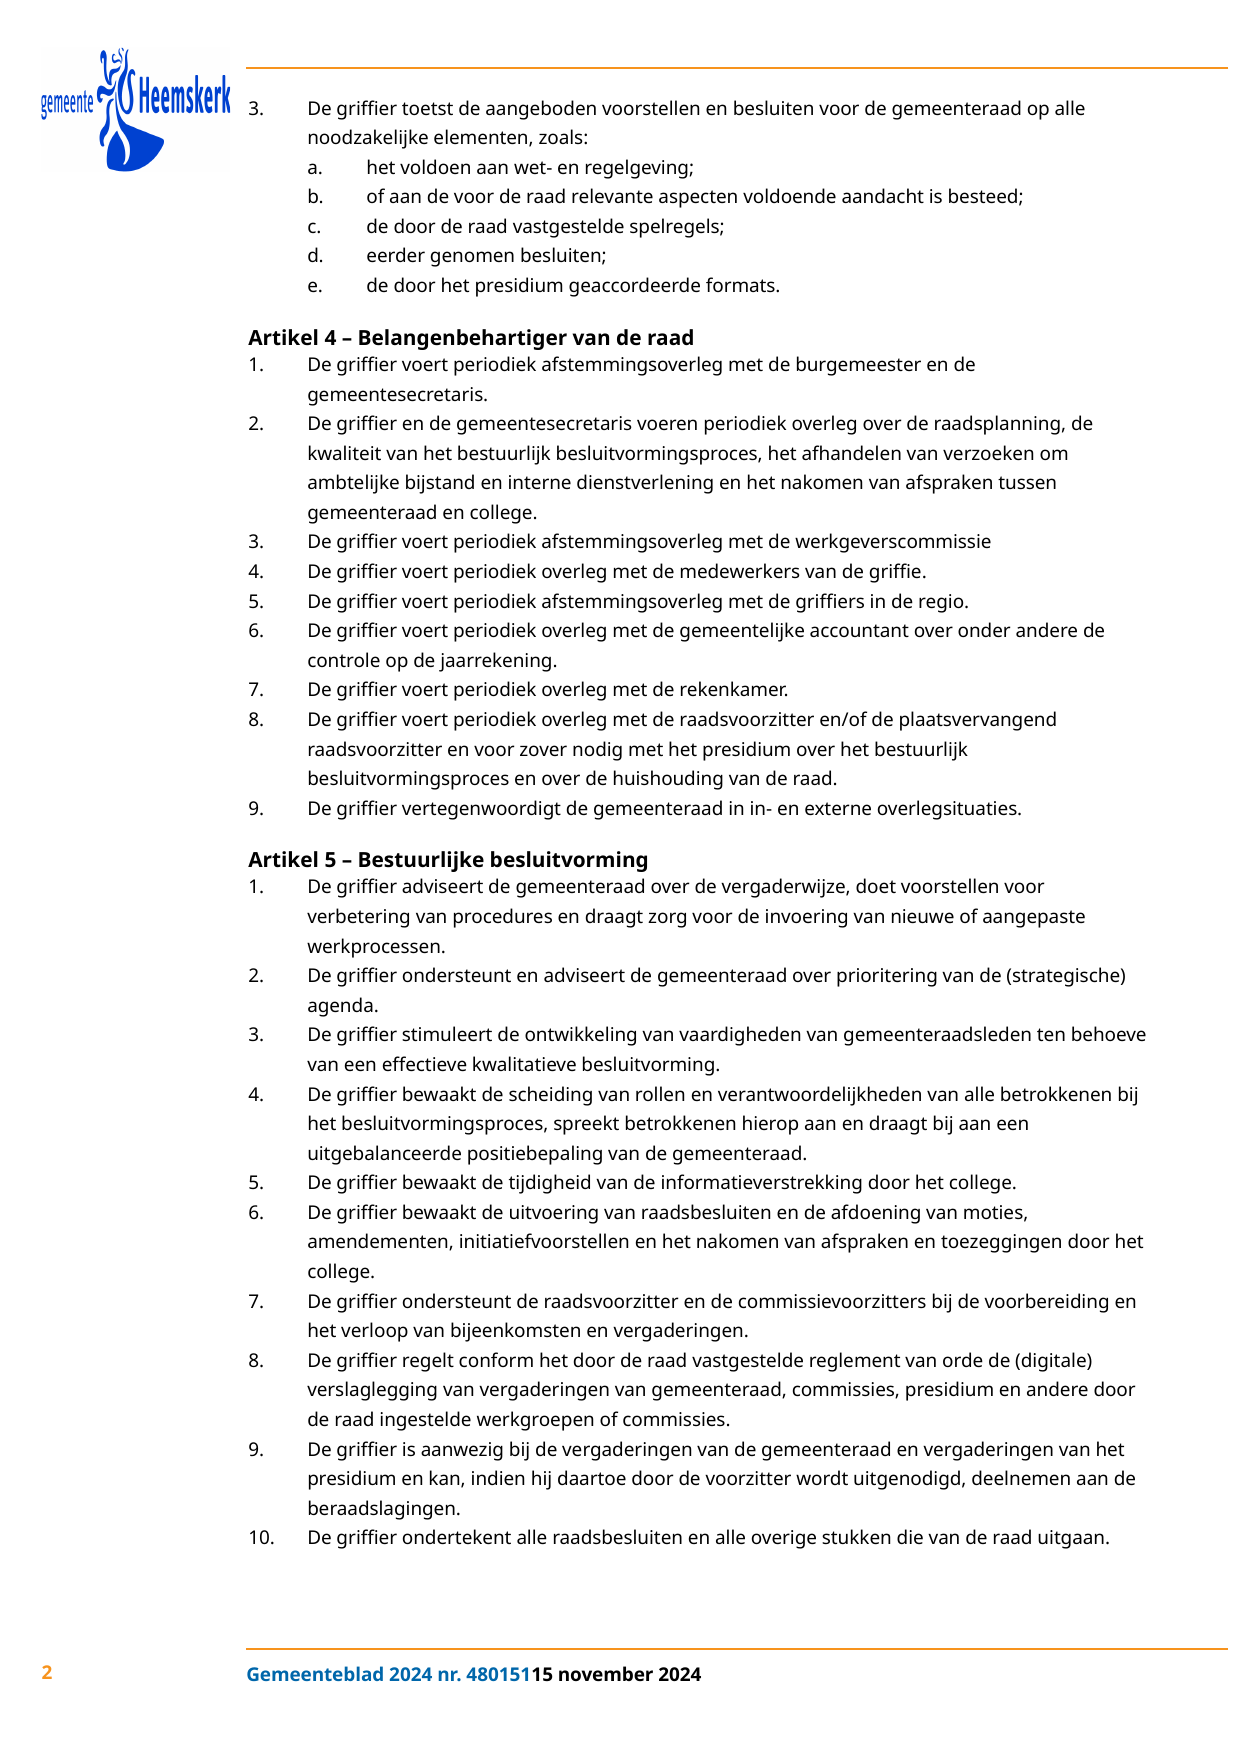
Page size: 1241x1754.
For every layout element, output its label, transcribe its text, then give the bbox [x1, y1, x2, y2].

list de door de raad vastgestelde spelregels; [307, 213, 1152, 239]
list of aan de voor de raad relevante aspecten voldoende aandacht is besteed; [307, 183, 1152, 209]
list De griffier voert periodiek afstemmingsoverleg met de burgemeester en de gemeentesecretaris. [248, 351, 1152, 406]
list het voldoen aan wet- en regelgeving; [307, 154, 1152, 180]
list De griffier voert periodiek overleg met de rekenkamer. [248, 677, 1152, 702]
list De griffier toetst de aangeboden voorstellen en besluiten voor de gemeenteraad op alle noodzakelijke elementen, zoals: [248, 95, 1152, 150]
text Artikel 5 – Bestuurlijke besluitvorming [248, 845, 1152, 874]
list De griffier voert periodiek overleg met de medewerkers van de griffie. [248, 558, 1152, 584]
list De griffier ondertekent alle raadsbesluiten en alle overige stukken die van de raad uitgaan. [248, 1524, 1152, 1550]
list De griffier vertegenwoordigt de gemeenteraad in in- en externe overlegsituaties. [248, 795, 1152, 821]
list De griffier en de gemeentesecretaris voeren periodiek overleg over de raadsplanning, de kwaliteit van het bestuurlijk besluitvormingsproces, het afhandelen van verzoeken om ambtelijke bijstand en interne dienstverlening en het nakomen van afspraken tussen gemeenteraad en college. [248, 410, 1152, 525]
list De griffier voert periodiek afstemmingsoverleg met de griffiers in de regio. [248, 588, 1152, 613]
list De griffier bewaakt de scheiding van rollen en verantwoordelijkheden van alle betrokkenen bij het besluitvormingsproces, spreekt betrokkenen hierop aan en draagt bij aan een uitgebalanceerde positiebepaling van de gemeenteraad. [248, 1081, 1152, 1166]
list De griffier bewaakt de uitvoering van raadsbesluiten en de afdoening van moties, amendementen, initiatiefvoorstellen en het nakomen van afspraken en toezeggingen door het college. [248, 1199, 1152, 1284]
list De griffier stimuleert de ontwikkeling van vaardigheden van gemeenteraadsleden ten behoeve van een effectieve kwalitatieve besluitvorming. [248, 1022, 1152, 1077]
list De griffier voert periodiek overleg met de gemeentelijke accountant over onder andere de controle op de jaarrekening. [248, 617, 1152, 673]
text Artikel 4 – Belangenbehartiger van de raad [248, 323, 1152, 351]
list De griffier bewaakt de tijdigheid van de informatieverstrekking door het college. [248, 1169, 1152, 1195]
list eerder genomen besluiten; [307, 243, 1152, 268]
list De griffier regelt conform het door de raad vastgestelde reglement van orde de (digitale) verslaglegging van vergaderingen van gemeenteraad, commissies, presidium en andere door de raad ingestelde werkgroepen of commissies. [248, 1347, 1152, 1432]
list De griffier ondersteunt en adviseert de gemeenteraad over prioritering van de (strategische) agenda. [248, 962, 1152, 1018]
list De griffier voert periodiek afstemmingsoverleg met de werkgeverscommissie [248, 529, 1152, 554]
list de door het presidium geaccordeerde formats. [307, 272, 1152, 298]
list De griffier ondersteunt de raadsvoorzitter en de commissievoorzitters bij de voorbereiding en het verloop van bijeenkomsten en vergaderingen. [248, 1288, 1152, 1343]
list De griffier voert periodiek overleg met de raadsvoorzitter en/of de plaatsvervangend raadsvoorzitter en voor zover nodig met het presidium over het bestuurlijk besluitvormingsproces en over de huishouding van de raad. [248, 706, 1152, 791]
list De griffier is aanwezig bij de vergaderingen van de gemeenteraad en vergaderingen van het presidium en kan, indien hij daartoe door de voorzitter wordt uitgenodigd, deelnemen aan de beraadslagingen. [248, 1436, 1152, 1521]
list De griffier adviseert de gemeenteraad over de vergaderwijze, doet voorstellen voor verbetering van procedures en draagt zorg voor de invoering van nieuwe of aangepaste werkprocessen. [248, 874, 1152, 959]
picture [41, 47, 231, 172]
